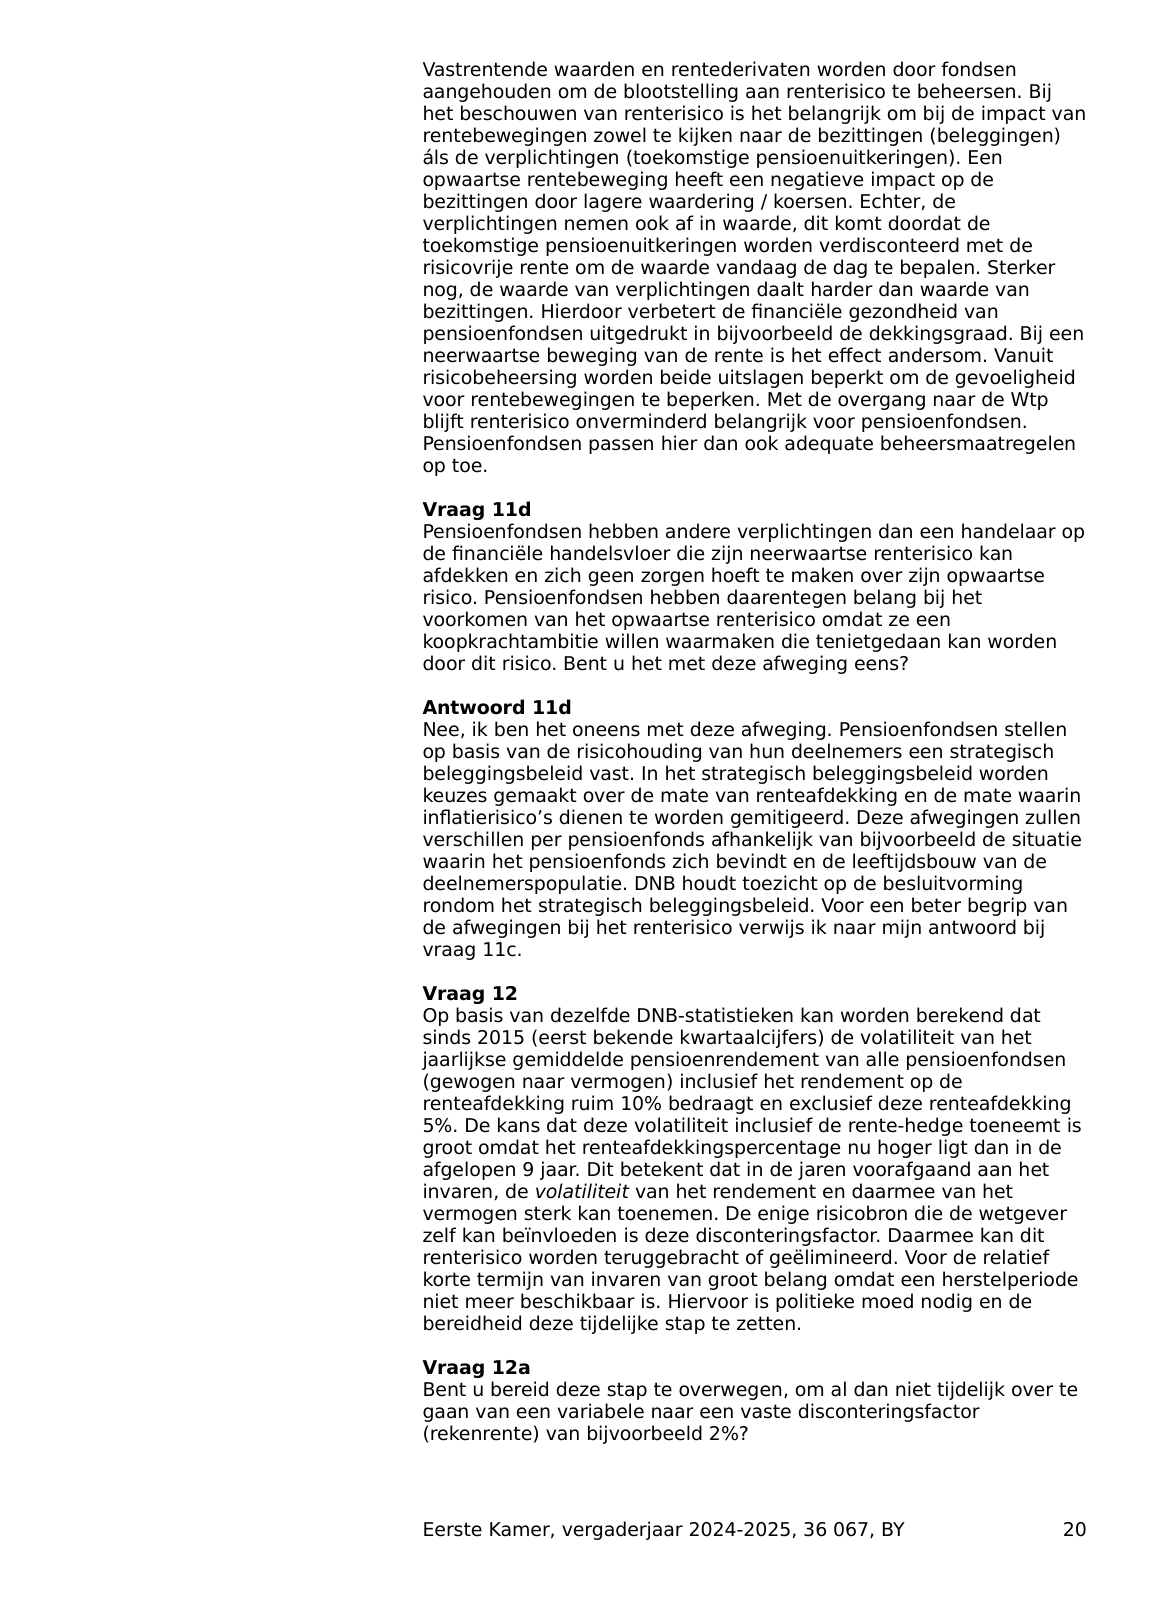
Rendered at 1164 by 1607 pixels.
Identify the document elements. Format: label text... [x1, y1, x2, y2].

text Vraag 12a [422, 1357, 1087, 1379]
text Bent u bereid deze stap te overwegen, om al dan niet tijdelijk over te gaan van een variabele naar een vaste disconteringsfactor (rekenrente) van bijvoorbeeld 2%? [422, 1379, 1087, 1444]
text Nee, ik ben het oneens met deze afweging. Pensioenfondsen stellen op basis van de risicohouding van hun deelnemers een strategisch beleggingsbeleid vast. In het strategisch beleggingsbeleid worden keuzes gemaakt over de mate van renteafdekking en de mate waarin inflatierisico’s dienen te worden gemitigeerd. Deze afwegingen zullen verschillen per pensioenfonds afhankelijk van bijvoorbeeld de situatie waarin het pensioenfonds zich bevindt en de leeftijdsbouw van de deelnemerspopulatie. DNB houdt toezicht op de besluitvorming rondom het strategisch beleggingsbeleid. Voor een beter begrip van de afwegingen bij het renterisico verwijs ik naar mijn antwoord bij vraag 11c. [422, 719, 1087, 961]
text Vastrentende waarden en rentederivaten worden door fondsen aangehouden om de blootstelling aan renterisico te beheersen. Bij het beschouwen van renterisico is het belangrijk om bij de impact van rentebewegingen zowel te kijken naar de bezittingen (beleggingen) áls de verplichtingen (toekomstige pensioenuitkeringen). Een opwaartse rentebeweging heeft een negatieve impact op de bezittingen door lagere waardering / koersen. Echter, de verplichtingen nemen ook af in waarde, dit komt doordat de toekomstige pensioenuitkeringen worden verdisconteerd met de risicovrije rente om de waarde vandaag de dag te bepalen. Sterker nog, de waarde van verplichtingen daalt harder dan waarde van bezittingen. Hierdoor verbetert de financiële gezondheid van pensioenfondsen uitgedrukt in bijvoorbeeld de dekkingsgraad. Bij een neerwaartse beweging van de rente is het effect andersom. Vanuit risicobeheersing worden beide uitslagen beperkt om de gevoeligheid voor rentebewegingen te beperken. Met de overgang naar de Wtp blijft renterisico onverminderd belangrijk voor pensioenfondsen. Pensioenfondsen passen hier dan ook adequate beheersmaatregelen op toe. [422, 59, 1087, 477]
text Antwoord 11d [422, 697, 1087, 719]
text Vraag 12 [422, 983, 1087, 1005]
text Op basis van dezelfde DNB-statistieken kan worden berekend dat sinds 2015 (eerst bekende kwartaalcijfers) de volatiliteit van het jaarlijkse gemiddelde pensioenrendement van alle pensioenfondsen (gewogen naar vermogen) inclusief het rendement op de renteafdekking ruim 10% bedraagt en exclusief deze renteafdekking 5%. De kans dat deze volatiliteit inclusief de rente-hedge toeneemt is groot omdat het renteafdekkingspercentage nu hoger ligt dan in de afgelopen 9 jaar. Dit betekent dat in de jaren voorafgaand aan het invaren, de volatiliteit van het rendement en daarmee van het vermogen sterk kan toenemen. De enige risicobron die de wetgever zelf kan beïnvloeden is deze disconteringsfactor. Daarmee kan dit renterisico worden teruggebracht of geëlimineerd. Voor de relatief korte termijn van invaren van groot belang omdat een herstelperiode niet meer beschikbaar is. Hiervoor is politieke moed nodig en de bereidheid deze tijdelijke stap te zetten. [422, 1005, 1087, 1334]
text Pensioenfondsen hebben andere verplichtingen dan een handelaar op de financiële handelsvloer die zijn neerwaartse renterisico kan afdekken en zich geen zorgen hoeft te maken over zijn opwaartse risico. Pensioenfondsen hebben daarentegen belang bij het voorkomen van het opwaartse renterisico omdat ze een koopkrachtambitie willen waarmaken die tenietgedaan kan worden door dit risico. Bent u het met deze afweging eens? [422, 521, 1087, 675]
text Vraag 11d [422, 499, 1087, 521]
